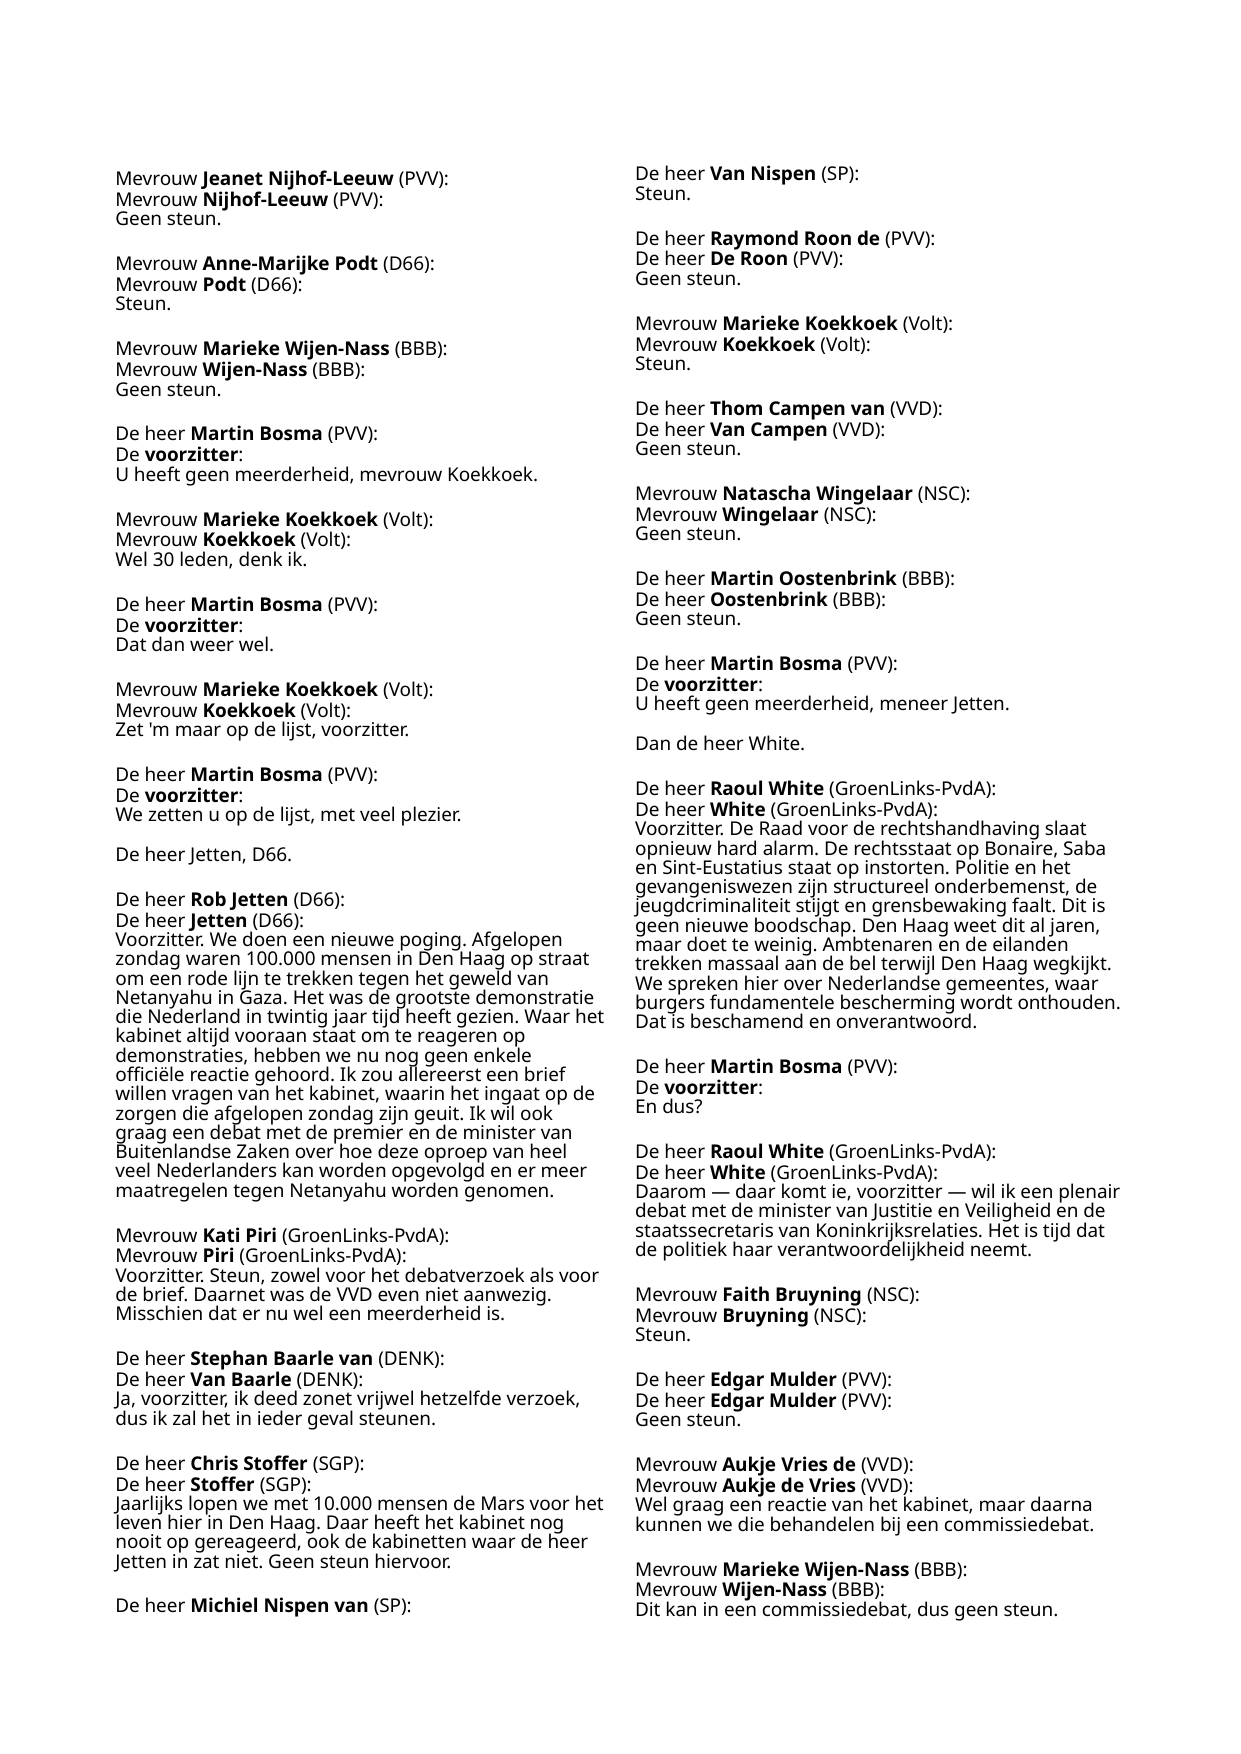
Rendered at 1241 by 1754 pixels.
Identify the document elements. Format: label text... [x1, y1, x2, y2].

text Dit kan in een commissiedebat, dus geen steun. [635, 1601, 1125, 1620]
text De heer White (GroenLinks-PvdA): [635, 1164, 1125, 1183]
text Geen steun. [635, 440, 1125, 459]
text Geen steun. [115, 381, 605, 400]
text Mevrouw Piri (GroenLinks-PvdA): [115, 1247, 605, 1267]
text Geen steun. [635, 525, 1125, 544]
text Mevrouw Marieke Koekkoek (Volt): [115, 506, 605, 531]
text Mevrouw Jeanet Nijhof-Leeuw (PVV): [115, 165, 605, 191]
text De heer Van Nispen (SP): [635, 165, 1125, 184]
text De voorzitter: [635, 1079, 1125, 1098]
text Voorzitter. We doen een nieuwe poging. Afgelopen zondag waren 100.000 mensen in Den Haag op straat om een rode lijn te trekken tegen het geweld van Netanyahu in Gaza. Het was de grootste demonstratie die Nederland in twintig jaar tijd heeft gezien. Waar het kabinet altijd vooraan staat om te reageren op demonstraties, hebben we nu nog geen enkele officiële reactie gehoord. Ik zou allereerst een brief willen vragen van het kabinet, waarin het ingaat op de zorgen die afgelopen zondag zijn geuit. Ik wil ook graag een debat met de premier en de minister van Buitenlandse Zaken over hoe deze oproep van heel veel Nederlanders kan worden opgevolgd en er meer maatregelen tegen Netanyahu worden genomen. [115, 931, 605, 1201]
text De heer Edgar Mulder (PVV): [635, 1392, 1125, 1411]
text De heer Jetten, D66. [115, 846, 605, 865]
text Mevrouw Marieke Koekkoek (Volt): [115, 676, 605, 702]
text Steun. [635, 355, 1125, 374]
text De heer Thom Campen van (VVD): [635, 395, 1125, 421]
text Mevrouw Natascha Wingelaar (NSC): [635, 480, 1125, 506]
text Mevrouw Aukje de Vries (VVD): [635, 1477, 1125, 1496]
text Geen steun. [635, 610, 1125, 629]
text U heeft geen meerderheid, meneer Jetten. [635, 695, 1125, 714]
text De heer Raymond Roon de (PVV): [635, 225, 1125, 250]
text Mevrouw Wijen-Nass (BBB): [635, 1581, 1125, 1601]
text Geen steun. [635, 270, 1125, 289]
text Mevrouw Marieke Koekkoek (Volt): [635, 310, 1125, 336]
text Mevrouw Aukje Vries de (VVD): [635, 1451, 1125, 1477]
text Steun. [635, 184, 1125, 204]
text De heer Michiel Nispen van (SP): [115, 1593, 605, 1618]
text Zet 'm maar op de lijst, voorzitter. [115, 721, 605, 740]
text De heer Martin Bosma (PVV): [635, 1053, 1125, 1079]
text De heer Martin Oostenbrink (BBB): [635, 565, 1125, 591]
text Wel graag een reactie van het kabinet, maar daarna kunnen we die behandelen bij een commissiedebat. [635, 1496, 1125, 1535]
text Voorzitter. Steun, zowel voor het debatverzoek als voor de brief. Daarnet was de VVD even niet aanwezig. Misschien dat er nu wel een meerderheid is. [115, 1267, 605, 1324]
text De voorzitter: [635, 676, 1125, 695]
text De heer Martin Bosma (PVV): [115, 591, 605, 617]
text De voorzitter: [115, 446, 605, 466]
text Mevrouw Koekkoek (Volt): [115, 531, 605, 551]
text Mevrouw Anne-Marijke Podt (D66): [115, 250, 605, 276]
text U heeft geen meerderheid, mevrouw Koekkoek. [115, 466, 605, 485]
text We zetten u op de lijst, met veel plezier. [115, 806, 605, 825]
text De heer Chris Stoffer (SGP): [115, 1450, 605, 1476]
text Dat dan weer wel. [115, 636, 605, 655]
text Ja, voorzitter, ik deed zonet vrijwel hetzelfde verzoek, dus ik zal het in ieder geval steunen. [115, 1390, 605, 1429]
text Mevrouw Marieke Wijen-Nass (BBB): [115, 336, 605, 361]
text De heer Raoul White (GroenLinks-PvdA): [635, 775, 1125, 801]
text Mevrouw Podt (D66): [115, 276, 605, 295]
text De heer Raoul White (GroenLinks-PvdA): [635, 1138, 1125, 1164]
text Jaarlijks lopen we met 10.000 mensen de Mars voor het leven hier in Den Haag. Daar heeft het kabinet nog nooit op gereageerd, ook de kabinetten waar de heer Jetten in zat niet. Geen steun hiervoor. [115, 1495, 605, 1572]
text De voorzitter: [115, 787, 605, 806]
text De heer White (GroenLinks-PvdA): [635, 801, 1125, 820]
text De heer Rob Jetten (D66): [115, 886, 605, 912]
text De heer Edgar Mulder (PVV): [635, 1366, 1125, 1392]
text Mevrouw Wingelaar (NSC): [635, 506, 1125, 525]
text Mevrouw Koekkoek (Volt): [115, 702, 605, 721]
text Daarom — daar komt ie, voorzitter — wil ik een plenair debat met de minister van Justitie en Veiligheid en de staatssecretaris van Koninkrijksrelaties. Het is tijd dat de politiek haar verantwoordelijkheid neemt. [635, 1183, 1125, 1260]
text De heer Jetten (D66): [115, 912, 605, 931]
text Mevrouw Wijen-Nass (BBB): [115, 361, 605, 381]
text Mevrouw Koekkoek (Volt): [635, 336, 1125, 355]
text Geen steun. [635, 1411, 1125, 1431]
text Mevrouw Bruyning (NSC): [635, 1307, 1125, 1326]
text Geen steun. [115, 210, 605, 229]
text Mevrouw Marieke Wijen-Nass (BBB): [635, 1556, 1125, 1581]
text De heer Van Campen (VVD): [635, 421, 1125, 440]
text De heer De Roon (PVV): [635, 250, 1125, 270]
text De heer Stoffer (SGP): [115, 1476, 605, 1495]
text Voorzitter. De Raad voor de rechtshandhaving slaat opnieuw hard alarm. De rechtsstaat op Bonaire, Saba en Sint-Eustatius staat op instorten. Politie en het gevangeniswezen zijn structureel onderbemenst, de jeugdcriminaliteit stijgt en grensbewaking faalt. Dit is geen nieuwe boodschap. Den Haag weet dit al jaren, maar doet te weinig. Ambtenaren en de eilanden trekken massaal aan de bel terwijl Den Haag wegkijkt. We spreken hier over Nederlandse gemeentes, waar burgers fundamentele bescherming wordt onthouden. Dat is beschamend en onverantwoord. [635, 820, 1125, 1032]
text Wel 30 leden, denk ik. [115, 551, 605, 570]
text De heer Martin Bosma (PVV): [635, 650, 1125, 676]
text De heer Oostenbrink (BBB): [635, 591, 1125, 610]
text Mevrouw Nijhof-Leeuw (PVV): [115, 191, 605, 210]
text Mevrouw Kati Piri (GroenLinks-PvdA): [115, 1222, 605, 1247]
text Steun. [115, 295, 605, 315]
text De heer Van Baarle (DENK): [115, 1371, 605, 1390]
text De heer Martin Bosma (PVV): [115, 761, 605, 787]
text Mevrouw Faith Bruyning (NSC): [635, 1281, 1125, 1307]
text De heer Martin Bosma (PVV): [115, 421, 605, 446]
text En dus? [635, 1098, 1125, 1117]
text Dan de heer White. [635, 735, 1125, 754]
text Steun. [635, 1326, 1125, 1345]
text De voorzitter: [115, 617, 605, 636]
text De heer Stephan Baarle van (DENK): [115, 1345, 605, 1371]
